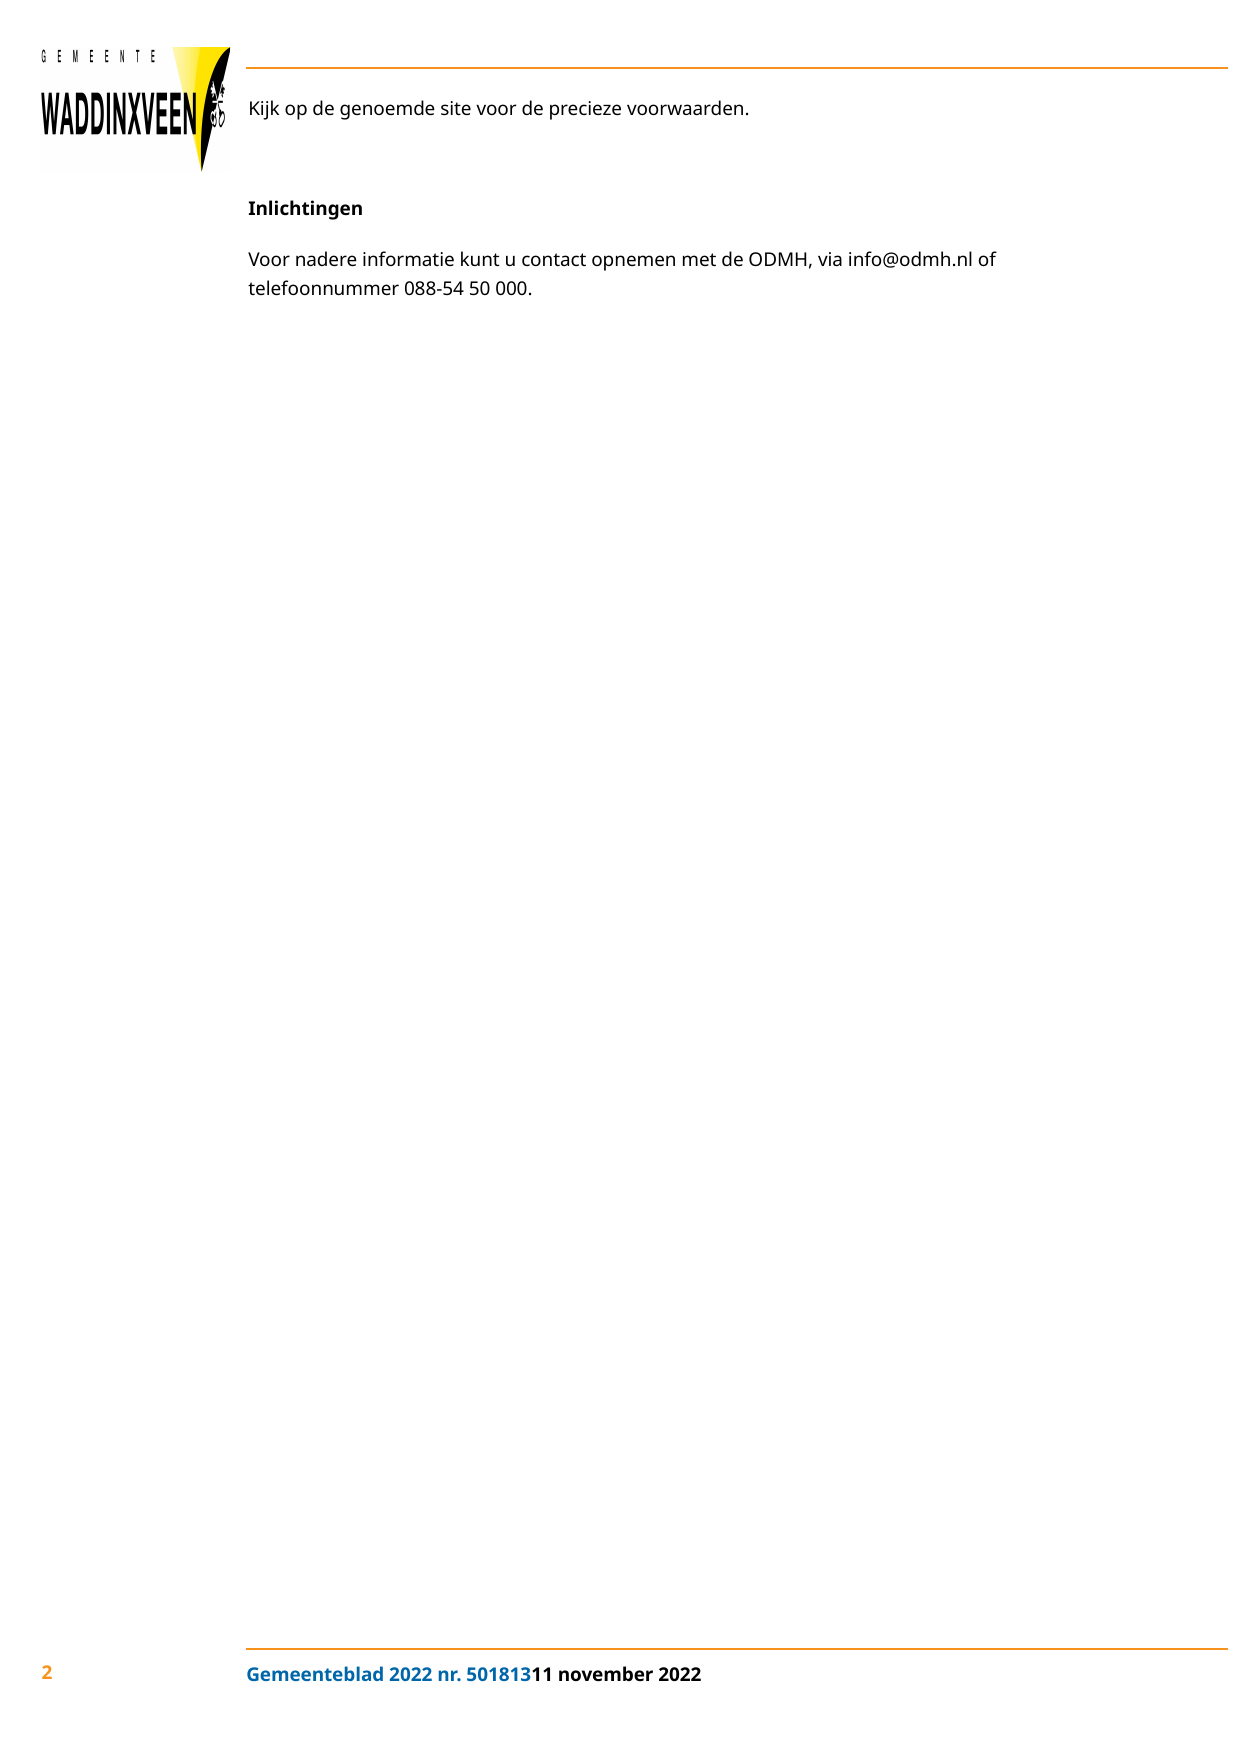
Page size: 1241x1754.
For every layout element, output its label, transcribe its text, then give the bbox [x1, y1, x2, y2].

text Inlichtingen [248, 196, 1152, 221]
text Kijk op de genoemde site voor de precieze voorwaarden. [248, 95, 1152, 121]
text Voor nadere informatie kunt u contact opnemen met de ODMH, via info@odmh.nl of telefoonnummer 088-54 50 000. [248, 246, 1152, 301]
picture [41, 47, 231, 172]
